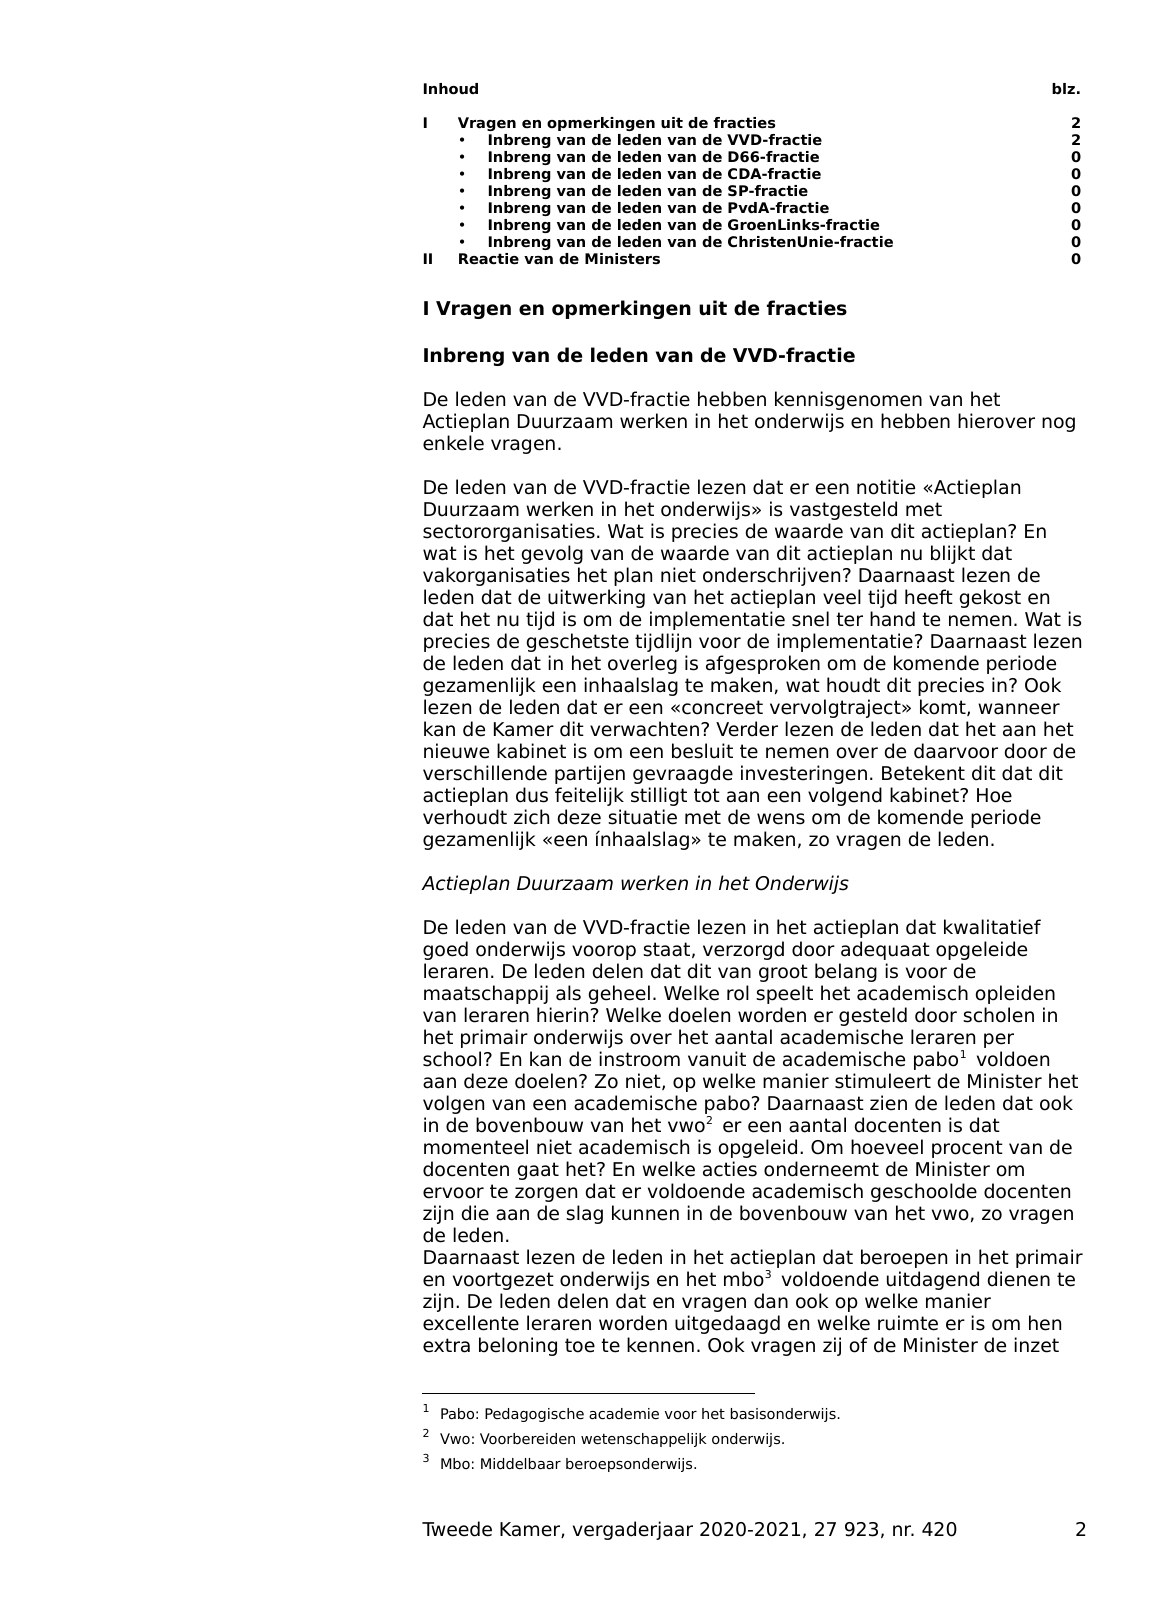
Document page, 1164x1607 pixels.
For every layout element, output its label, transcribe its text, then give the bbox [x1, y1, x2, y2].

table_cell 0 [1028, 251, 1087, 268]
subtitle Inbreng van de leden van de VVD-fractie [422, 345, 1087, 367]
table_cell [1028, 98, 1087, 115]
table_cell 0 [1028, 166, 1087, 183]
table_cell Inbreng van de leden van de PvdA-fractie [481, 200, 1027, 217]
table_cell [422, 98, 452, 115]
table_cell [452, 98, 481, 115]
text Mbo: Middelbaar beroepsonderwijs. [422, 1452, 1087, 1474]
table_cell • [452, 217, 481, 234]
table_cell • [452, 149, 481, 166]
table_cell • [452, 200, 481, 217]
table_cell [481, 98, 1027, 115]
table_cell [422, 149, 452, 166]
table_cell 0 [1028, 149, 1087, 166]
text De leden van de VVD-fractie hebben kennisgenomen van het Actieplan Duurzaam werken in het onderwijs en hebben hierover nog enkele vragen. [422, 389, 1087, 455]
table_cell Inbreng van de leden van de ChristenUnie-fractie [481, 234, 1027, 251]
table_cell I [422, 115, 452, 132]
text Pabo: Pedagogische academie voor het basisonderwijs. [422, 1402, 1087, 1424]
text Daarnaast lezen de leden in het actieplan dat beroepen in het primair en voortgezet onderwijs en het mbo voldoende uitdagend dienen te zijn. De leden delen dat en vragen dan ook op welke manier excellente leraren worden uitgedaagd en welke ruimte er is om hen extra beloning toe te kennen. Ook vragen zij of de Minister de inzet [422, 1247, 1087, 1357]
subtitle Actieplan Duurzaam werken in het Onderwijs [422, 873, 1087, 895]
table_cell [422, 234, 452, 251]
text De leden van de VVD-fractie lezen dat er een notitie «Actieplan Duurzaam werken in het onderwijs» is vastgesteld met sectororganisaties. Wat is precies de waarde van dit actieplan? En wat is het gevolg van de waarde van dit actieplan nu blijkt dat vakorganisaties het plan niet onderschrijven? Daarnaast lezen de leden dat de uitwerking van het actieplan veel tijd heeft gekost en dat het nu tijd is om de implementatie snel ter hand te nemen. Wat is precies de geschetste tijdlijn voor de implementatie? Daarnaast lezen de leden dat in het overleg is afgesproken om de komende periode gezamenlijk een inhaalslag te maken, wat houdt dit precies in? Ook lezen de leden dat er een «concreet vervolgtraject» komt, wanneer kan de Kamer dit verwachten? Verder lezen de leden dat het aan het nieuwe kabinet is om een besluit te nemen over de daarvoor door de verschillende partijen gevraagde investeringen. Betekent dit dat dit actieplan dus feitelijk stilligt tot aan een volgend kabinet? Hoe verhoudt zich deze situatie met de wens om de komende periode gezamenlijk «een ínhaalslag» te maken, zo vragen de leden. [422, 477, 1087, 851]
table_cell Inbreng van de leden van de D66-fractie [481, 149, 1027, 166]
text De leden van de VVD-fractie lezen in het actieplan dat kwalitatief goed onderwijs voorop staat, verzorgd door adequaat opgeleide leraren. De leden delen dat dit van groot belang is voor de maatschappij als geheel. Welke rol speelt het academisch opleiden van leraren hierin? Welke doelen worden er gesteld door scholen in het primair onderwijs over het aantal academische leraren per school? En kan de instroom vanuit de academische pabo voldoen aan deze doelen? Zo niet, op welke manier stimuleert de Minister het volgen van een academische pabo? Daarnaast zien de leden dat ook in de bovenbouw van het vwo er een aantal docenten is dat momenteel niet academisch is opgeleid. Om hoeveel procent van de docenten gaat het? En welke acties onderneemt de Minister om ervoor te zorgen dat er voldoende academisch geschoolde docenten zijn die aan de slag kunnen in de bovenbouw van het vwo, zo vragen de leden. [422, 917, 1087, 1247]
table_cell 0 [1028, 234, 1087, 251]
table_cell Inbreng van de leden van de CDA-fractie [481, 166, 1027, 183]
table_cell Inbreng van de leden van de VVD-fractie [481, 132, 1027, 149]
table_header Inhoud [422, 81, 1027, 98]
table_cell • [452, 234, 481, 251]
table_cell Inbreng van de leden van de GroenLinks-fractie [481, 217, 1027, 234]
table_cell [422, 183, 452, 200]
table_cell [422, 217, 452, 234]
table_cell 0 [1028, 217, 1087, 234]
text Vwo: Voorbereiden wetenschappelijk onderwijs. [422, 1427, 1087, 1449]
subtitle I Vragen en opmerkingen uit de fracties [422, 298, 1087, 320]
table_cell 2 [1028, 115, 1087, 132]
table_cell • [452, 183, 481, 200]
table_cell [422, 132, 452, 149]
table_cell Reactie van de Ministers [452, 251, 1027, 268]
table_cell II [422, 251, 452, 268]
table_cell 2 [1028, 132, 1087, 149]
table_cell 0 [1028, 183, 1087, 200]
table_cell • [452, 166, 481, 183]
table_cell Inbreng van de leden van de SP-fractie [481, 183, 1027, 200]
table_cell 0 [1028, 200, 1087, 217]
table_cell [422, 200, 452, 217]
table_cell [422, 166, 452, 183]
table_cell Vragen en opmerkingen uit de fracties [452, 115, 1027, 132]
table_cell • [452, 132, 481, 149]
table_header blz. [1028, 81, 1087, 98]
